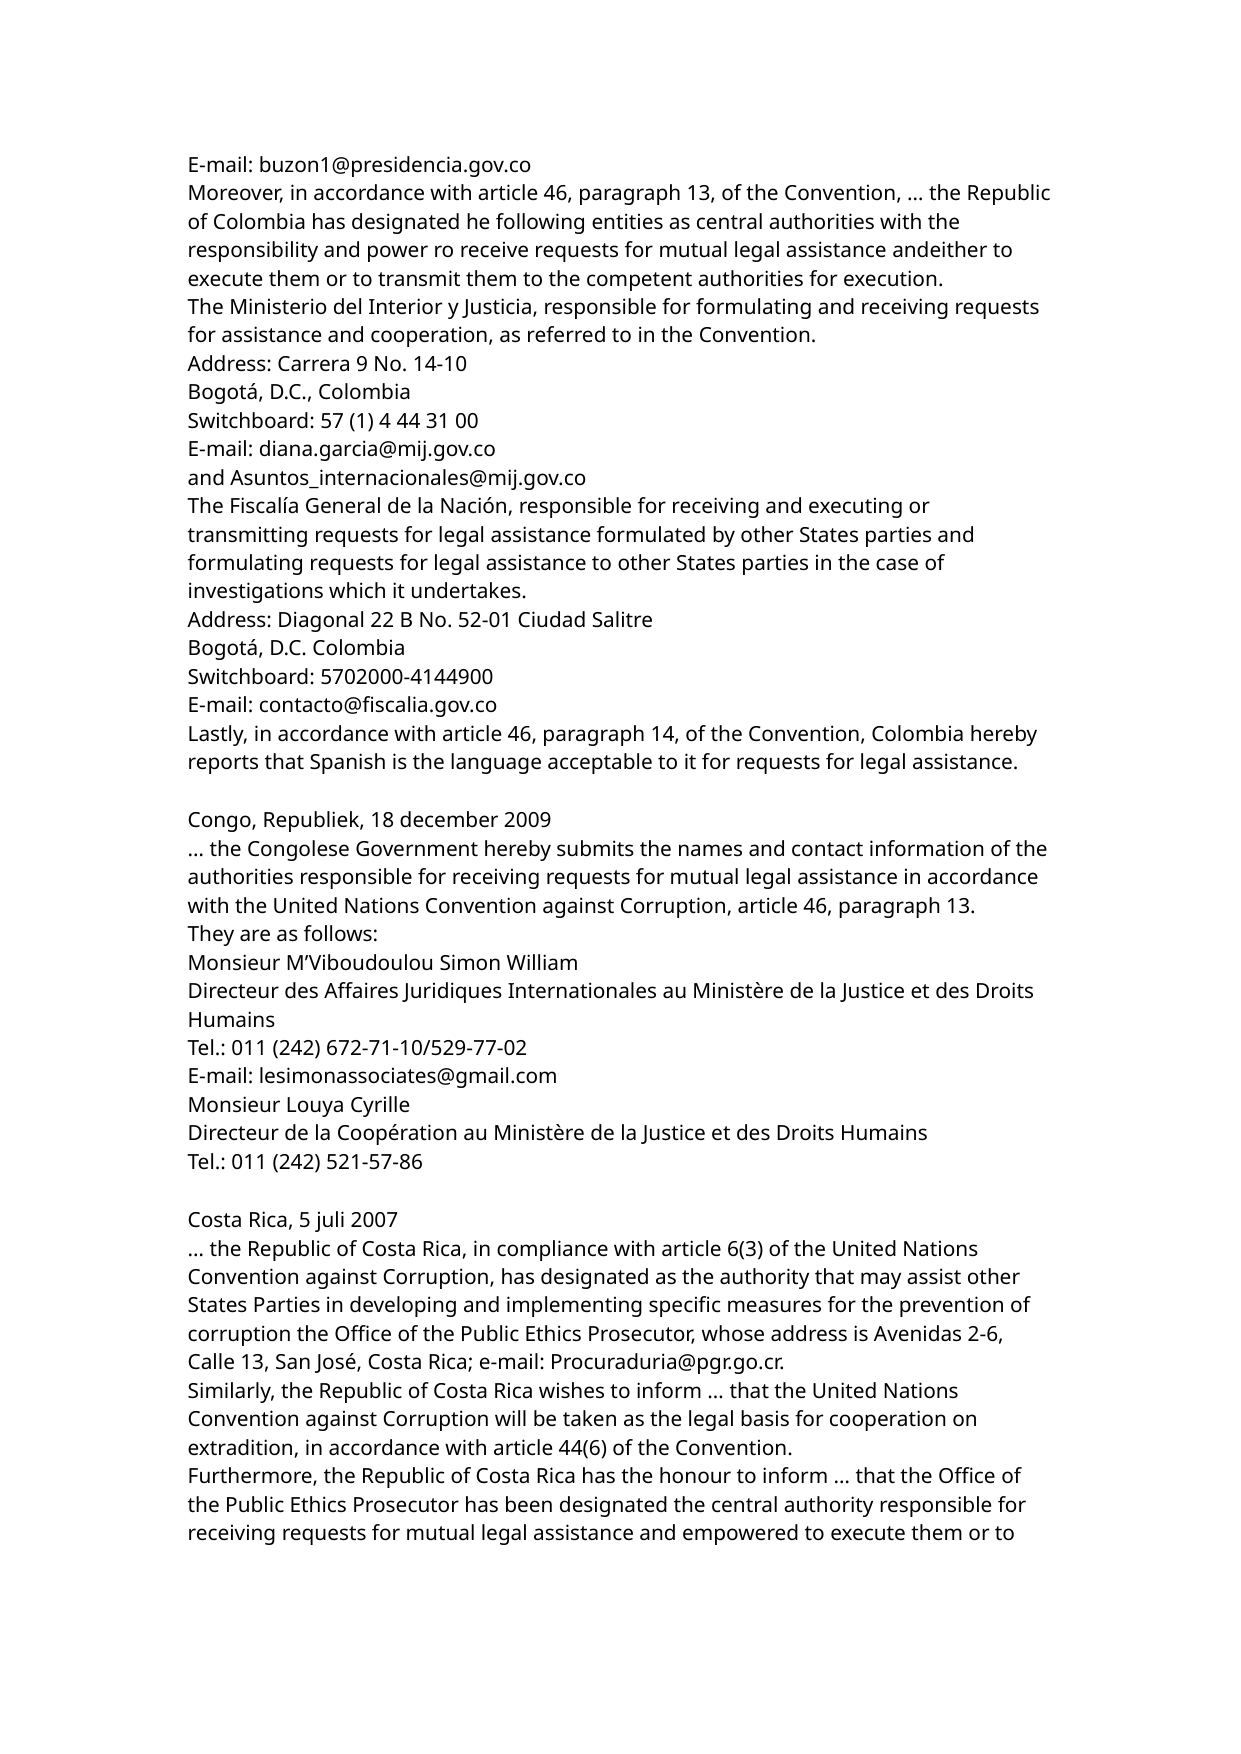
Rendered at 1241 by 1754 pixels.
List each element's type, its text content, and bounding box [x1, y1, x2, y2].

text Monsieur M’Viboudoulou Simon William [187, 948, 1053, 976]
text E-mail: buzon1@presidencia.gov.co [187, 150, 1053, 178]
text Directeur des Affaires Juridiques Internationales au Ministère de la Justice et des Droits Humains [187, 976, 1053, 1033]
text Moreover, in accordance with article 46, paragraph 13, of the Convention, … the Republic of Colombia has designated he following entities as central authorities with the responsibility and power ro receive requests for mutual legal assistance andeither to execute them or to transmit them to the competent authorities for execution. [187, 178, 1053, 292]
text Costa Rica, 5 juli 2007 [187, 1205, 1053, 1234]
text and Asuntos_internacionales@mij.gov.co [187, 463, 1053, 491]
text Monsieur Louya Cyrille [187, 1090, 1053, 1118]
text … the Republic of Costa Rica, in compliance with article 6(3) of the United Nations Convention against Corruption, has designated as the authority that may assist other States Parties in developing and implementing specific measures for the prevention of corruption the Office of the Public Ethics Prosecutor, whose address is Avenidas 2-6, Calle 13, San José, Costa Rica; e-mail: Procuraduria@pgr.go.cr. [187, 1234, 1053, 1376]
text E-mail: diana.garcia@mij.gov.co [187, 434, 1053, 463]
text Similarly, the Republic of Costa Rica wishes to inform … that the United Nations Convention against Corruption will be taken as the legal basis for cooperation on extradition, in accordance with article 44(6) of the Convention. [187, 1376, 1053, 1461]
text They are as follows: [187, 919, 1053, 948]
text … the Congolese Government hereby submits the names and contact information of the authorities responsible for receiving requests for mutual legal assistance in accordance with the United Nations Convention against Corruption, article 46, paragraph 13. [187, 834, 1053, 919]
text Tel.: 011 (242) 672-71-10/529-77-02 [187, 1033, 1053, 1062]
text Lastly, in accordance with article 46, paragraph 14, of the Convention, Colombia hereby reports that Spanish is the language acceptable to it for requests for legal assistance. [187, 719, 1053, 776]
text E-mail: lesimonassociates@gmail.com [187, 1062, 1053, 1090]
text E-mail: contacto@fiscalia.gov.co [187, 690, 1053, 719]
text Switchboard: 5702000-4144900 [187, 662, 1053, 690]
text Directeur de la Coopération au Ministère de la Justice et des Droits Humains [187, 1118, 1053, 1147]
text Switchboard: 57 (1) 4 44 31 00 [187, 406, 1053, 434]
text Address: Diagonal 22 B No. 52-01 Ciudad Salitre [187, 605, 1053, 633]
text Bogotá, D.C. Colombia [187, 633, 1053, 662]
text The Ministerio del Interior y Justicia, responsible for formulating and receiving requests for assistance and cooperation, as referred to in the Convention. [187, 292, 1053, 349]
text Congo, Republiek, 18 december 2009 [187, 806, 1053, 834]
text The Fiscalía General de la Nación, responsible for receiving and executing or transmitting requests for legal assistance formulated by other States parties and formulating requests for legal assistance to other States parties in the case of investigations which it undertakes. [187, 491, 1053, 605]
text Tel.: 011 (242) 521-57-86 [187, 1147, 1053, 1175]
text Address: Carrera 9 No. 14-10 [187, 349, 1053, 377]
text Furthermore, the Republic of Costa Rica has the honour to inform … that the Office of the Public Ethics Prosecutor has been designated the central authority responsible for receiving requests for mutual legal assistance and empowered to execute them or to [187, 1461, 1053, 1547]
text Bogotá, D.C., Colombia [187, 377, 1053, 406]
